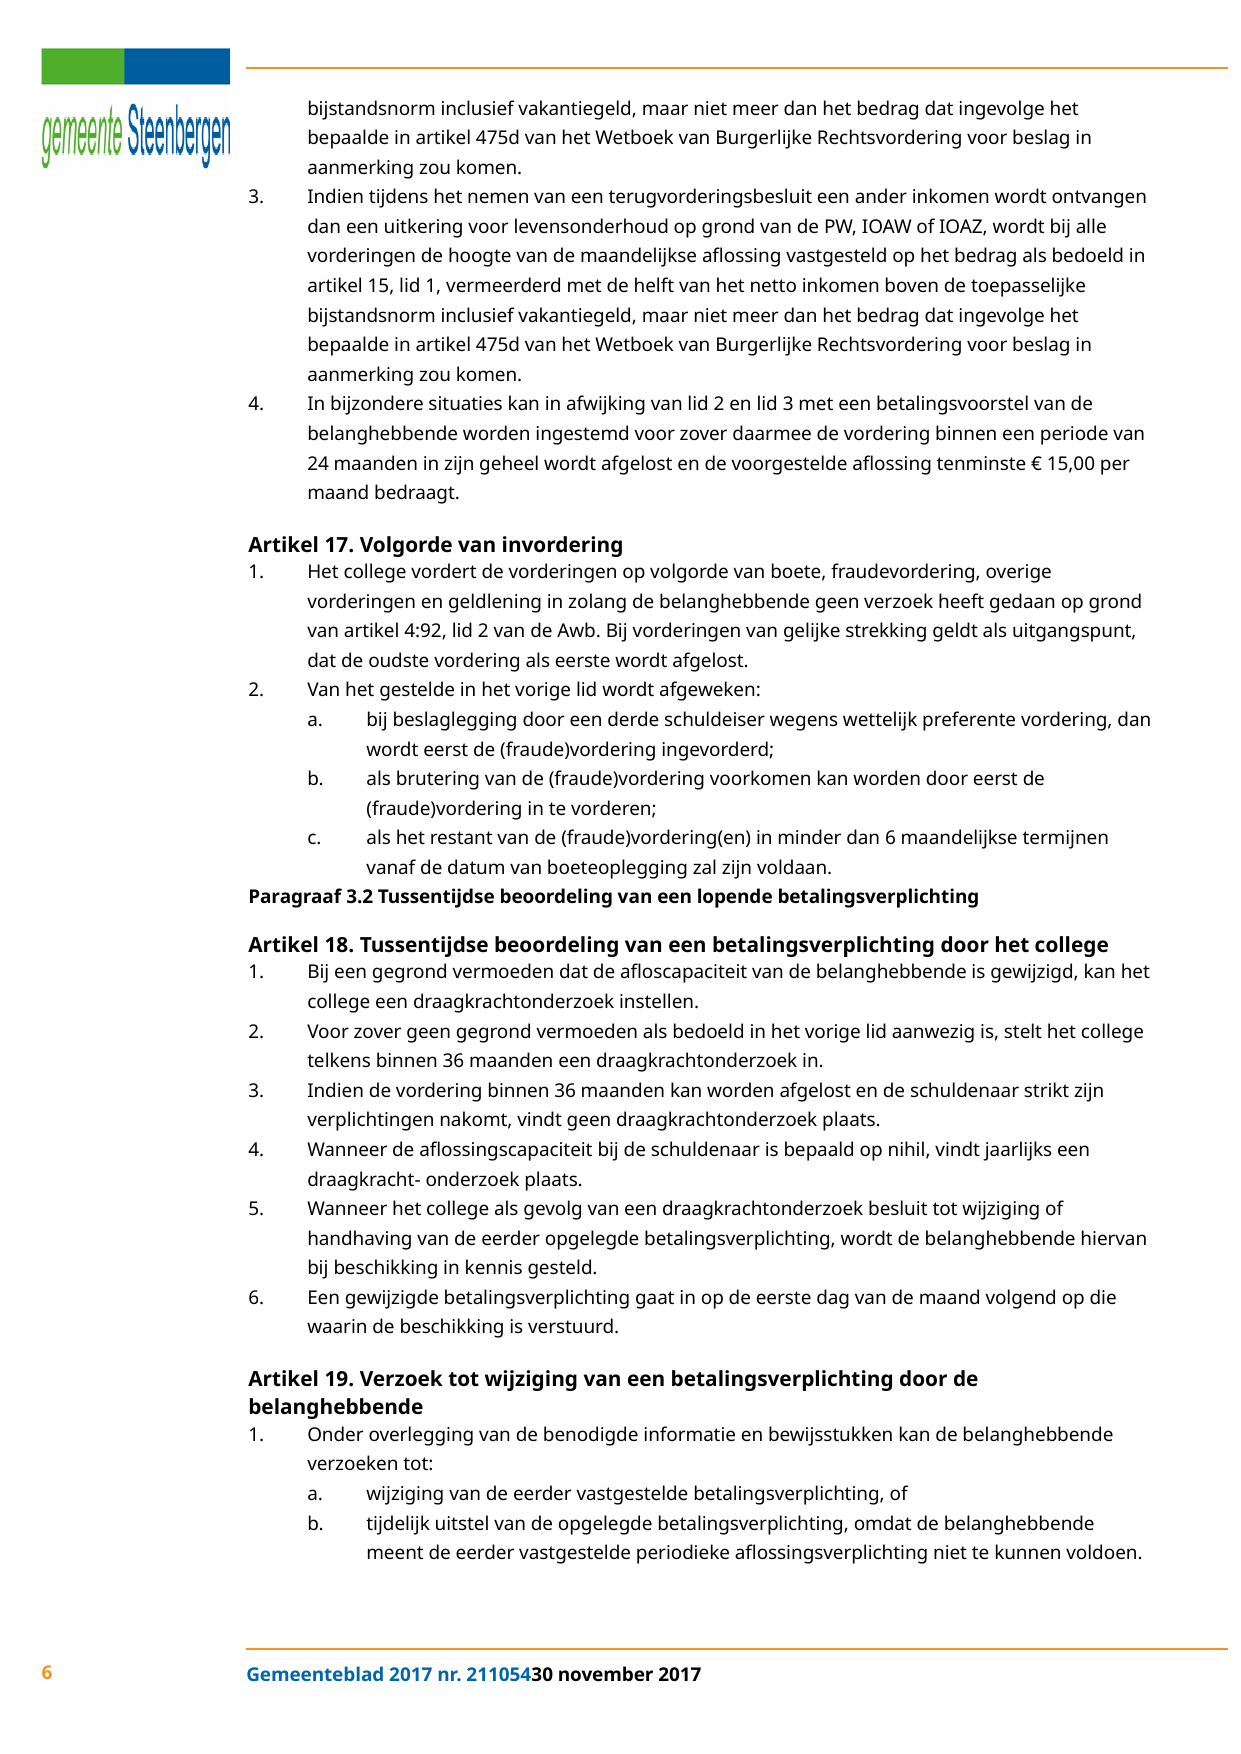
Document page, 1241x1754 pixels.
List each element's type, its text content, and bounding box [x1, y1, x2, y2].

list Wanneer de aflossingscapaciteit bij de schuldenaar is bepaald op nihil, vindt jaarlijks een draagkracht- onderzoek plaats. [248, 1136, 1152, 1191]
list Het college vordert de vorderingen op volgorde van boete, fraudevordering, overige vorderingen en geldlening in zolang de belanghebbende geen verzoek heeft gedaan op grond van artikel 4:92, lid 2 van de Awb. Bij vorderingen van gelijke strekking geldt als uitgangspunt, dat de oudste vordering als eerste wordt afgelost. [248, 558, 1152, 673]
list als het restant van de (fraude)vordering(en) in minder dan 6 maandelijkse termijnen vanaf de datum van boeteoplegging zal zijn voldaan. [307, 824, 1152, 880]
list bijstandsnorm inclusief vakantiegeld, maar niet meer dan het bedrag dat ingevolge het bepaalde in artikel 475d van het Wetboek van Burgerlijke Rechtsvordering voor beslag in aanmerking zou komen. [248, 95, 1152, 180]
list wijziging van de eerder vastgestelde betalingsverplichting, of [307, 1480, 1152, 1506]
text Paragraaf 3.2 Tussentijdse beoordeling van een lopende betalingsverplichting [248, 884, 1152, 909]
list Een gewijzigde betalingsverplichting gaat in op de eerste dag van de maand volgend op die waarin de beschikking is verstuurd. [248, 1284, 1152, 1339]
picture [41, 47, 231, 172]
list Wanneer het college als gevolg van een draagkrachtonderzoek besluit tot wijziging of handhaving van de eerder opgelegde betalingsverplichting, wordt de belanghebbende hiervan bij beschikking in kennis gesteld. [248, 1195, 1152, 1280]
list In bijzondere situaties kan in afwijking van lid 2 en lid 3 met een betalingsvoorstel van de belanghebbende worden ingestemd voor zover daarmee de vordering binnen een periode van 24 maanden in zijn geheel wordt afgelost en de voorgestelde aflossing tenminste € 15,00 per maand bedraagt. [248, 391, 1152, 505]
text Artikel 18. Tussentijdse beoordeling van een betalingsverplichting door het college [248, 930, 1152, 959]
text Artikel 17. Volgorde van invordering [248, 530, 1152, 558]
list Indien de vordering binnen 36 maanden kan worden afgelost en de schuldenaar strikt zijn verplichtingen nakomt, vindt geen draagkrachtonderzoek plaats. [248, 1077, 1152, 1132]
list Indien tijdens het nemen van een terugvorderingsbesluit een ander inkomen wordt ontvangen dan een uitkering voor levensonderhoud op grond van de PW, IOAW of IOAZ, wordt bij alle vorderingen de hoogte van de maandelijkse aflossing vastgesteld op het bedrag als bedoeld in artikel 15, lid 1, vermeerderd met de helft van het netto inkomen boven de toepasselijke bijstandsnorm inclusief vakantiegeld, maar niet meer dan het bedrag dat ingevolge het bepaalde in artikel 475d van het Wetboek van Burgerlijke Rechtsvordering voor beslag in aanmerking zou komen. [248, 183, 1152, 387]
list Onder overlegging van de benodigde informatie en bewijsstukken kan de belanghebbende verzoeken tot: [248, 1421, 1152, 1476]
text Artikel 19. Verzoek tot wijziging van een betalingsverplichting door de belanghebbende [248, 1364, 1152, 1421]
list als brutering van de (fraude)vordering voorkomen kan worden door eerst de (fraude)vordering in te vorderen; [307, 765, 1152, 821]
list Voor zover geen gegrond vermoeden als bedoeld in het vorige lid aanwezig is, stelt het college telkens binnen 36 maanden een draagkrachtonderzoek in. [248, 1018, 1152, 1073]
list Bij een gegrond vermoeden dat de afloscapaciteit van de belanghebbende is gewijzigd, kan het college een draagkrachtonderzoek instellen. [248, 959, 1152, 1014]
list bij beslaglegging door een derde schuldeiser wegens wettelijk preferente vordering, dan wordt eerst de (fraude)vordering ingevorderd; [307, 706, 1152, 761]
list tijdelijk uitstel van de opgelegde betalingsverplichting, omdat de belanghebbende meent de eerder vastgestelde periodieke aflossingsverplichting niet te kunnen voldoen. [307, 1510, 1152, 1565]
list Van het gestelde in het vorige lid wordt afgeweken: [248, 677, 1152, 702]
